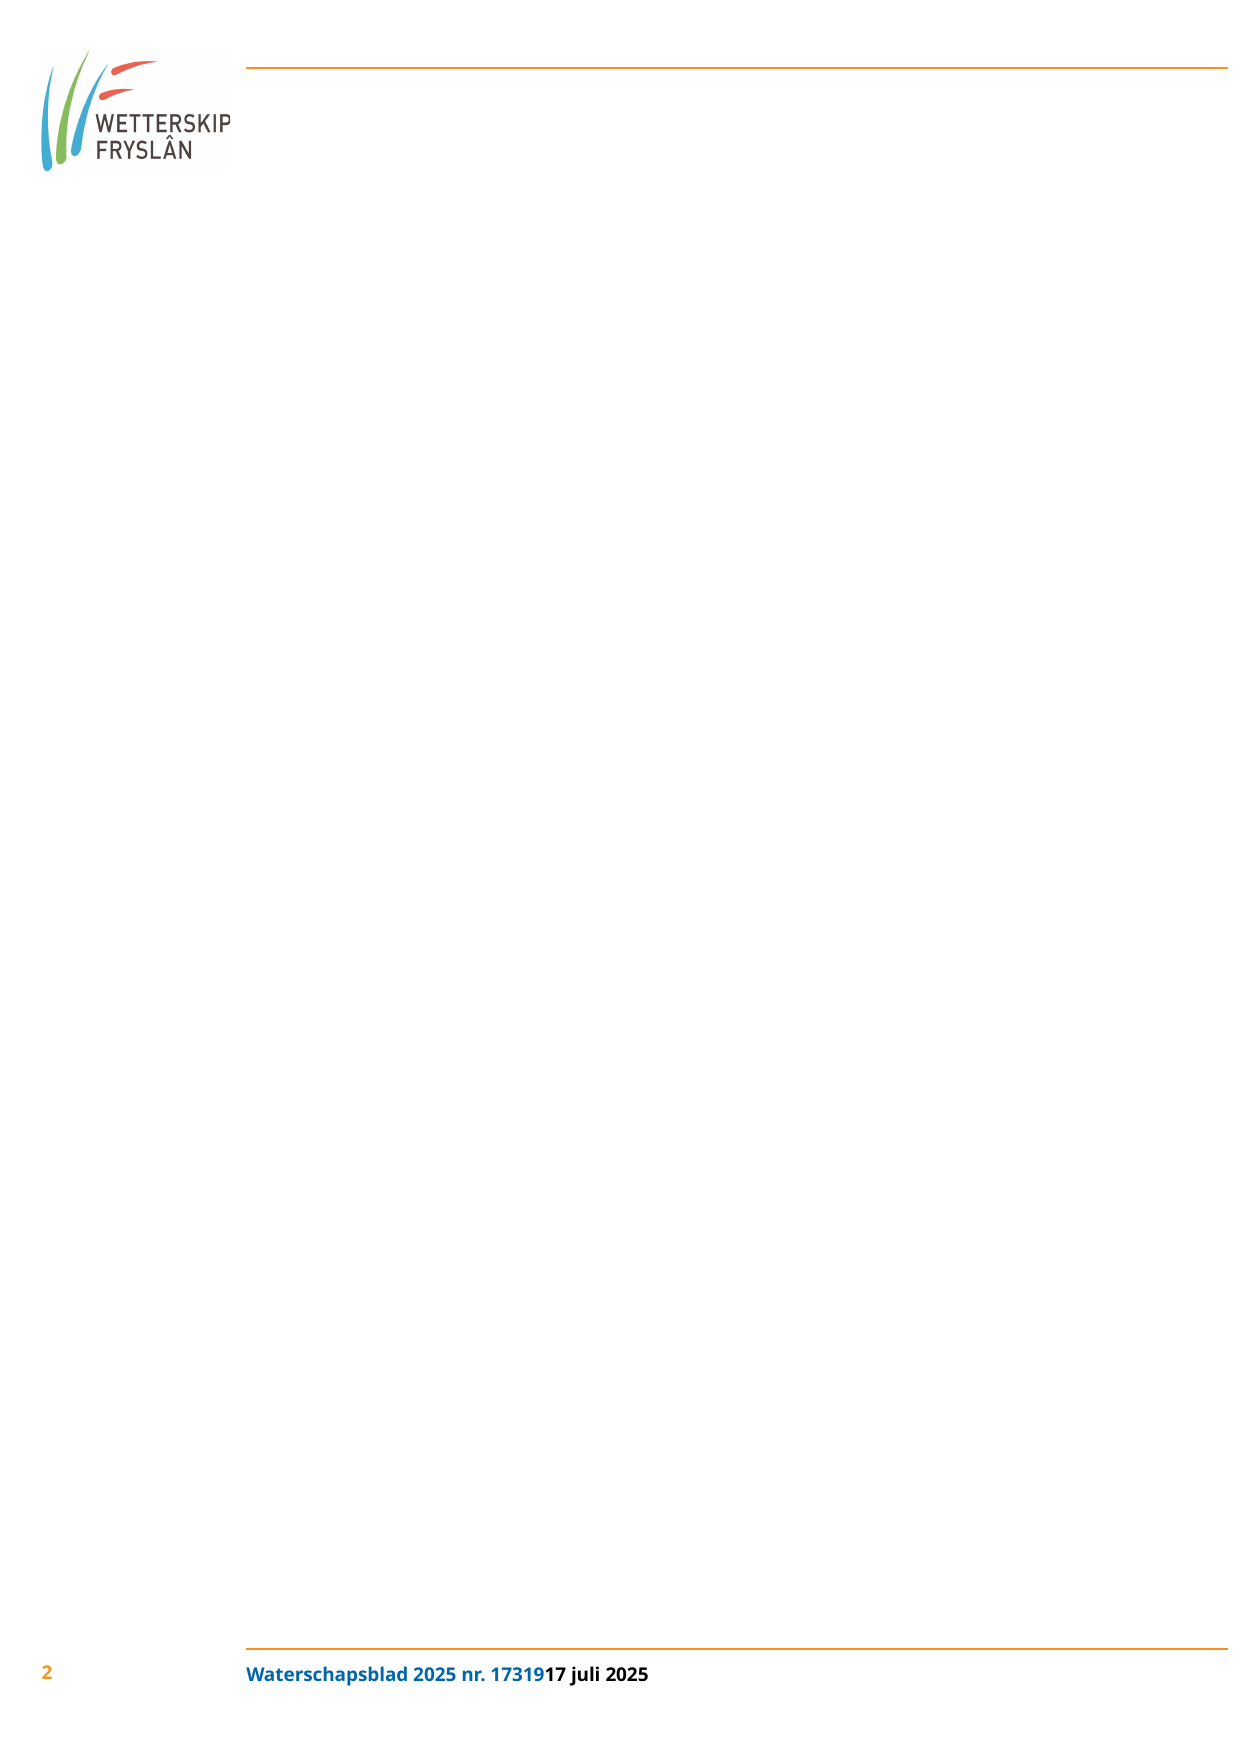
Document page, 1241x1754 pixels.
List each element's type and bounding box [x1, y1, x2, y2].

picture [41, 47, 231, 172]
